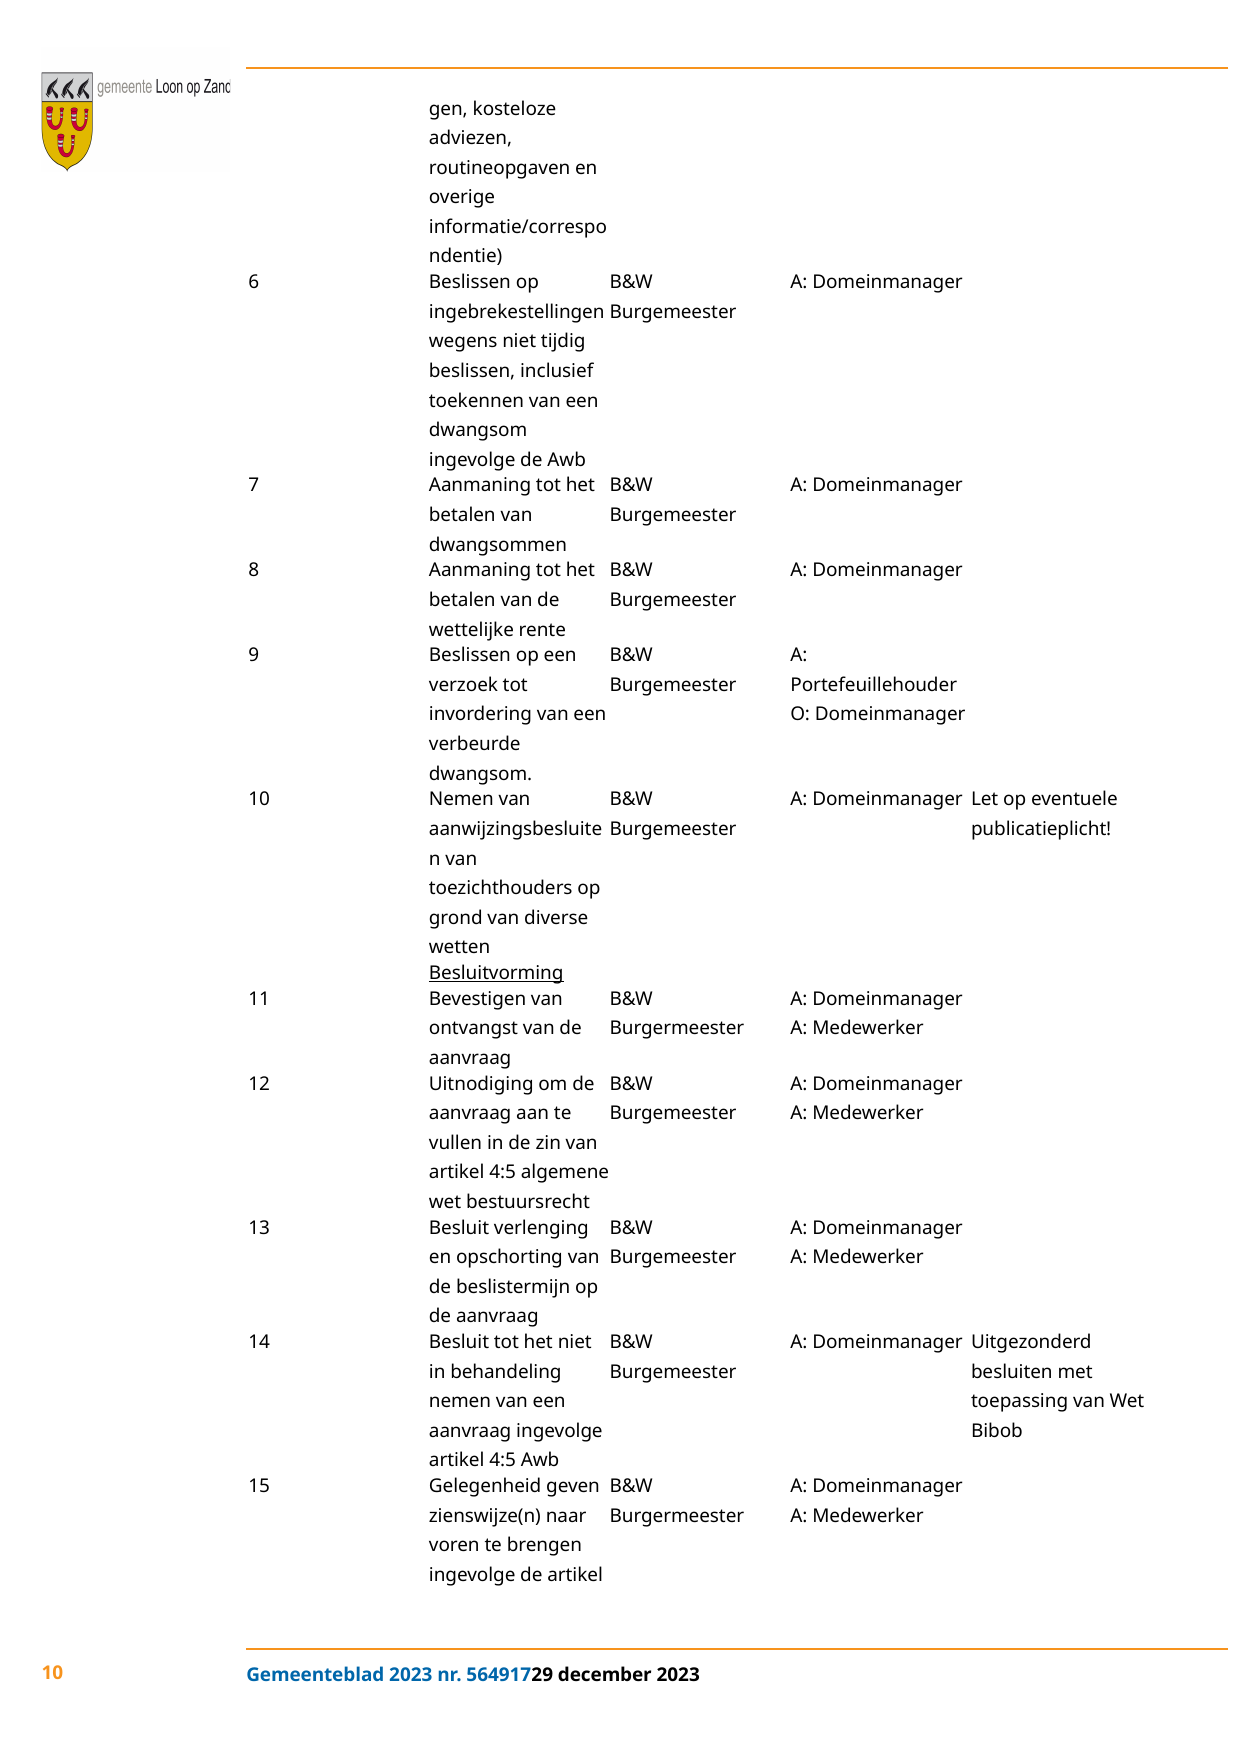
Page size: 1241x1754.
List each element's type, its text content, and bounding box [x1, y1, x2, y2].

table_cell [971, 269, 1152, 472]
table_cell [971, 557, 1152, 641]
table_cell 15 [248, 1473, 429, 1587]
table_cell B&W Burgemeester [609, 269, 790, 472]
table_cell [248, 959, 429, 985]
table_cell A: Domeinmanager A: Medewerker [790, 1070, 971, 1214]
table_cell B&W Burgemeester [609, 1328, 790, 1472]
table_cell Uitgezonderd besluiten met toepassing van Wet Bibob [971, 1328, 1152, 1472]
table_cell [790, 95, 971, 268]
table_cell B&W Burgemeester [609, 786, 790, 959]
table_cell Gelegenheid geven zienswijze(n) naar voren te brengen ingevolge de artikel [429, 1473, 609, 1587]
table_cell B&W Burgermeester [609, 1473, 790, 1587]
table_cell A: Domeinmanager [790, 472, 971, 557]
table_cell 8 [248, 557, 429, 641]
picture [41, 47, 231, 172]
table_cell A: Domeinmanager [790, 1328, 971, 1472]
table_cell 6 [248, 269, 429, 472]
table_cell [790, 959, 971, 985]
table_cell [609, 95, 790, 268]
table_cell Beslissen op een verzoek tot invordering van een verbeurde dwangsom. [429, 641, 609, 786]
table_cell Aanmaning tot het betalen van dwangsommen [429, 472, 609, 557]
table_cell A: Domeinmanager [790, 786, 971, 959]
table_cell [248, 95, 429, 268]
table_cell Besluitvorming [429, 959, 609, 985]
table_cell A: Domeinmanager A: Medewerker [790, 985, 971, 1070]
table_cell [971, 1473, 1152, 1587]
table_cell [971, 985, 1152, 1070]
table_cell [971, 959, 1152, 985]
table_cell [971, 472, 1152, 557]
table_cell [609, 959, 790, 985]
table_cell Besluit tot het niet in behandeling nemen van een aanvraag ingevolge artikel 4:5 Awb [429, 1328, 609, 1472]
table_cell 14 [248, 1328, 429, 1472]
table_cell A: Domeinmanager [790, 269, 971, 472]
table_cell Uitnodiging om de aanvraag aan te vullen in de zin van artikel 4:5 algemene wet bestuursrecht [429, 1070, 609, 1214]
table_cell 9 [248, 641, 429, 786]
table_cell [971, 641, 1152, 786]
table_cell A: Domeinmanager [790, 557, 971, 641]
table_cell gen, kosteloze adviezen, routineopgaven en overige informatie/correspondentie) [429, 95, 609, 268]
table_cell Let op eventuele publicatieplicht! [971, 786, 1152, 959]
table_cell Besluit verlenging en opschorting van de beslistermijn op de aanvraag [429, 1214, 609, 1328]
table_cell A: Domeinmanager A: Medewerker [790, 1214, 971, 1328]
table_cell B&W Burgermeester [609, 985, 790, 1070]
table_cell 11 [248, 985, 429, 1070]
table_cell 7 [248, 472, 429, 557]
table_cell B&W Burgemeester [609, 557, 790, 641]
table_cell Beslissen op ingebrekestellingen wegens niet tijdig beslissen, inclusief toekennen van een dwangsom ingevolge de Awb [429, 269, 609, 472]
table_cell A: Portefeuillehouder O: Domeinmanager [790, 641, 971, 786]
table_cell Aanmaning tot het betalen van de wettelijke rente [429, 557, 609, 641]
table_cell 10 [248, 786, 429, 959]
table_cell Nemen van aanwijzingsbesluiten van toezichthouders op grond van diverse wetten [429, 786, 609, 959]
table_cell B&W Burgemeester [609, 1214, 790, 1328]
table_cell B&W Burgemeester [609, 1070, 790, 1214]
table_cell 12 [248, 1070, 429, 1214]
table_cell B&W Burgemeester [609, 641, 790, 786]
table_cell B&W Burgemeester [609, 472, 790, 557]
table_cell 13 [248, 1214, 429, 1328]
table_cell [971, 95, 1152, 268]
table_cell [971, 1214, 1152, 1328]
table_cell [971, 1070, 1152, 1214]
table_cell A: Domeinmanager A: Medewerker [790, 1473, 971, 1587]
table_cell Bevestigen van ontvangst van de aanvraag [429, 985, 609, 1070]
